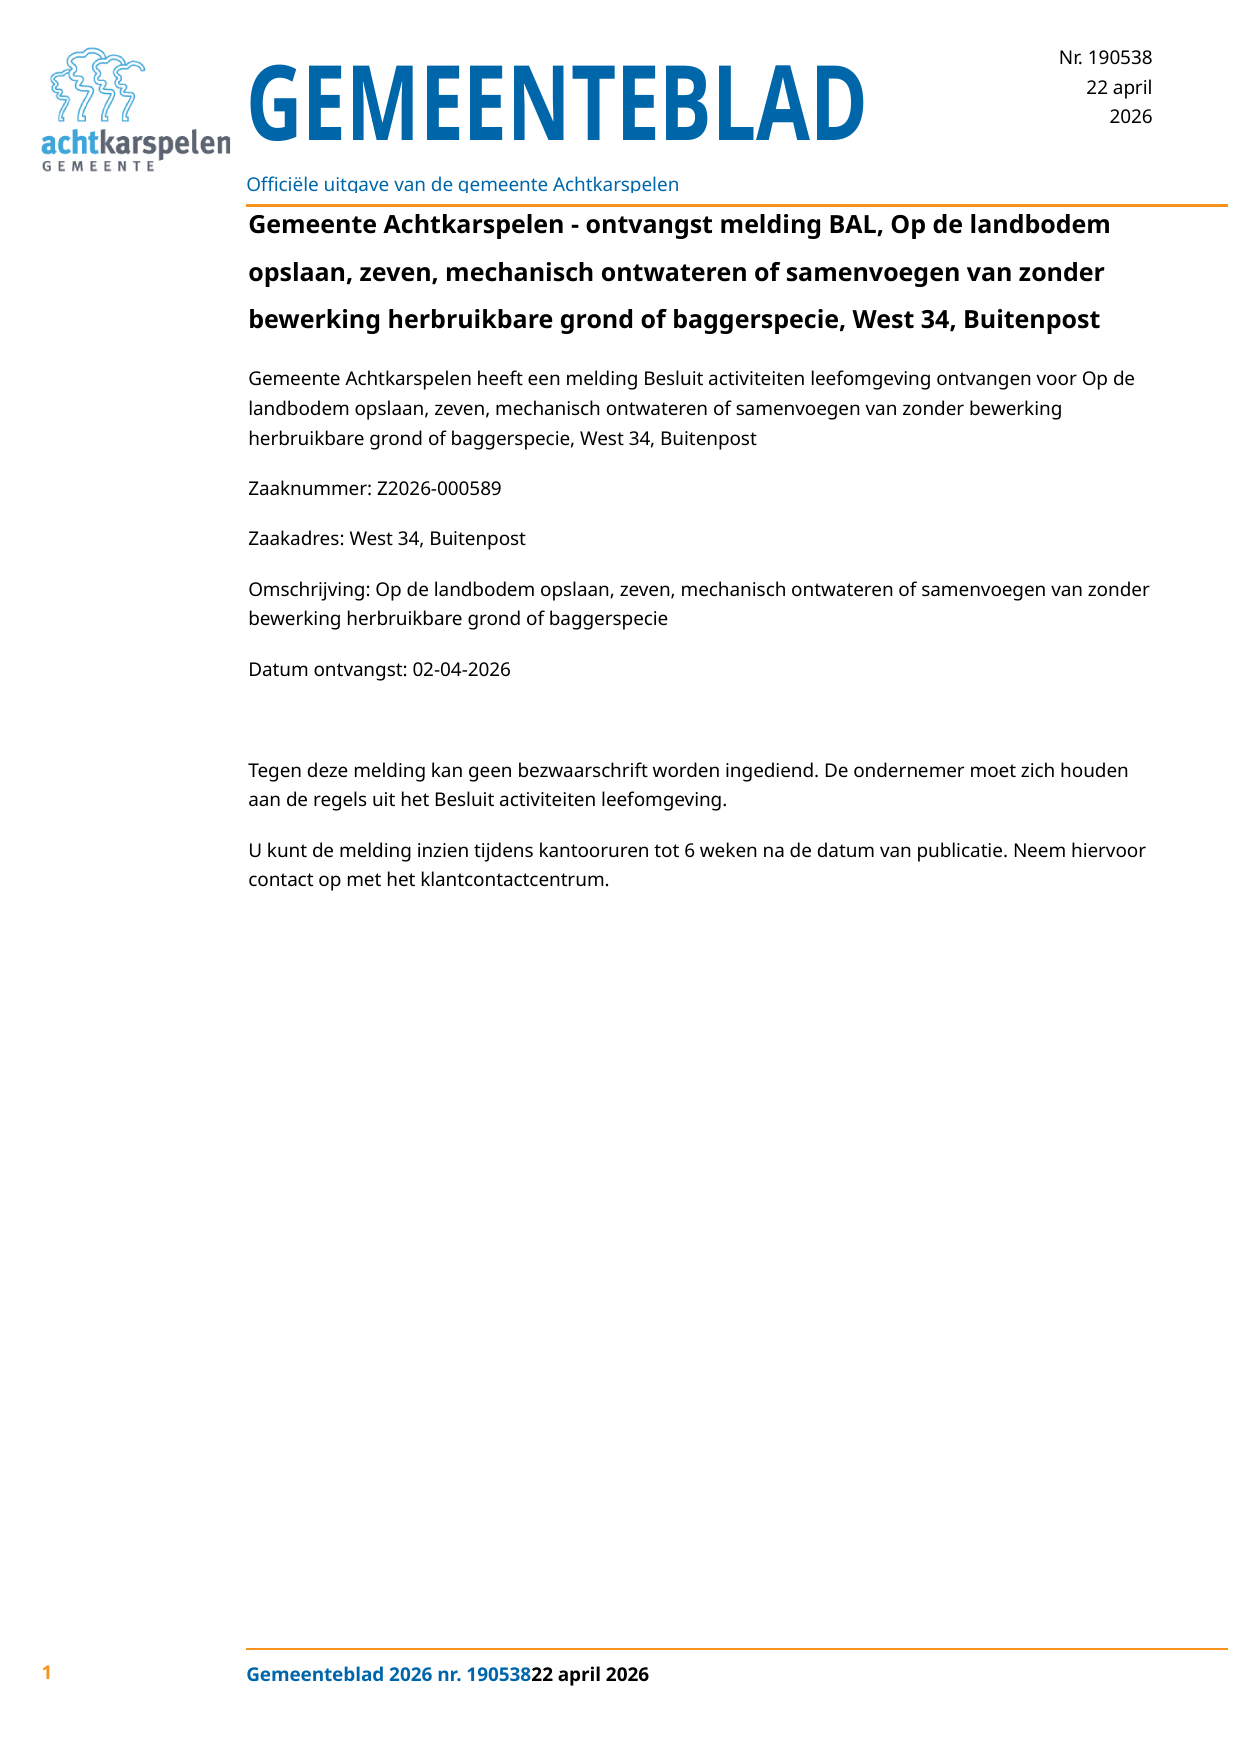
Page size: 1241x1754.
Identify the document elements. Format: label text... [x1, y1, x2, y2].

text Datum ontvangst: 02-04-2026 [248, 656, 1152, 682]
text Gemeente Achtkarspelen heeft een melding Besluit activiteiten leefomgeving ontvangen voor Op de landbodem opslaan, zeven, mechanisch ontwateren of samenvoegen van zonder bewerking herbruikbare grond of baggerspecie, West 34, Buitenpost [248, 366, 1152, 450]
text U kunt de melding inzien tijdens kantooruren tot 6 weken na de datum van publicatie. Neem hiervoor contact op met het klantcontactcentrum. [248, 837, 1152, 892]
text Zaaknummer: Z2026-000589 [248, 475, 1152, 501]
text Tegen deze melding kan geen bezwaarschrift worden ingediend. De ondernemer moet zich houden aan de regels uit het Besluit activiteiten leefomgeving. [248, 757, 1152, 812]
picture [41, 47, 231, 172]
text Omschrijving: Op de landbodem opslaan, zeven, mechanisch ontwateren of samenvoegen van zonder bewerking herbruikbare grond of baggerspecie [248, 576, 1152, 631]
text Zaakadres: West 34, Buitenpost [248, 526, 1152, 551]
text Gemeente Achtkarspelen - ontvangst melding BAL, Op de landbodem opslaan, zeven, mechanisch ontwateren of samenvoegen van zonder bewerking herbruikbare grond of baggerspecie, West 34, Buitenpost [248, 207, 1152, 336]
